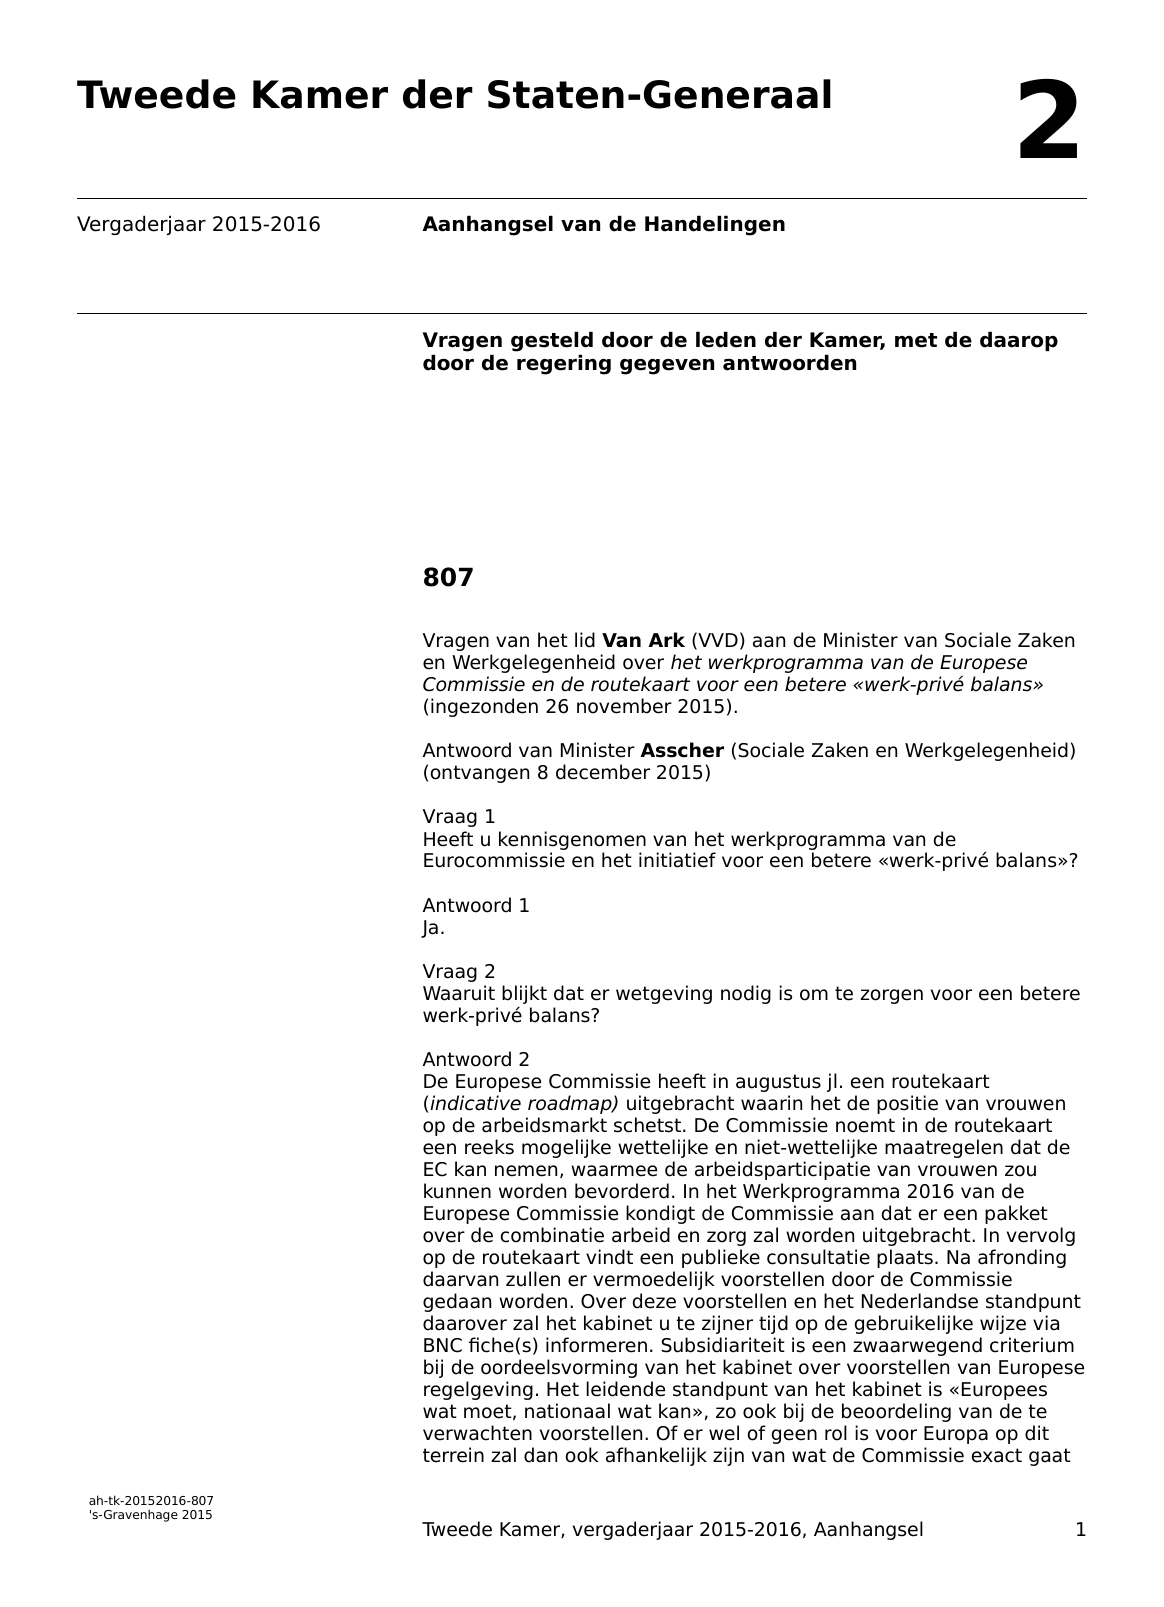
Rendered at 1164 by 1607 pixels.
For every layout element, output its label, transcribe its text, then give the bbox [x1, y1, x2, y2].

text Vraag 1 [422, 806, 1087, 828]
text Waaruit blijkt dat er wetgeving nodig is om te zorgen voor een betere werk-privé balans? [422, 983, 1087, 1027]
table_header 2 [886, 59, 1087, 198]
text Ja. [422, 917, 1087, 938]
table_cell Vragen gesteld door de leden der Kamer, met de daarop door de regering gegeven antwoorden [422, 314, 1087, 375]
text Antwoord 2 [422, 1049, 1087, 1071]
text Antwoord 1 [422, 894, 1087, 917]
text Antwoord van Minister Asscher (Sociale Zaken en Werkgelegenheid) (ontvangen 8 december 2015) [422, 740, 1087, 784]
text 807 [422, 563, 1087, 592]
text Heeft u kennisgenomen van het werkprogramma van de Eurocommissie en het initiatief voor een betere «werk-privé balans»? [422, 828, 1087, 872]
text Vragen van het lid Van Ark (VVD) aan de Minister van Sociale Zaken en Werkgelegenheid over het werkprogramma van de Europese Commissie en de routekaart voor een betere «werk-privé balans» (ingezonden 26 november 2015). [422, 630, 1087, 718]
table_header Tweede Kamer der Staten-Generaal [77, 59, 886, 198]
table_cell Aanhangsel van de Handelingen [422, 199, 1087, 313]
text 's-Gravenhage 2015 [88, 1508, 323, 1522]
table_cell [77, 314, 422, 375]
text ah-tk-20152016-807 [88, 1494, 323, 1508]
text Vraag 2 [422, 961, 1087, 983]
text De Europese Commissie heeft in augustus jl. een routekaart (indicative roadmap) uitgebracht waarin het de positie van vrouwen op de arbeidsmarkt schetst. De Commissie noemt in de routekaart een reeks mogelijke wettelijke en niet-wettelijke maatregelen dat de EC kan nemen, waarmee de arbeidsparticipatie van vrouwen zou kunnen worden bevorderd. In het Werkprogramma 2016 van de Europese Commissie kondigt de Commissie aan dat er een pakket over de combinatie arbeid en zorg zal worden uitgebracht. In vervolg op de routekaart vindt een publieke consultatie plaats. Na afronding daarvan zullen er vermoedelijk voorstellen door de Commissie gedaan worden. Over deze voorstellen en het Nederlandse standpunt daarover zal het kabinet u te zijner tijd op de gebruikelijke wijze via BNC fiche(s) informeren. Subsidiariteit is een zwaarwegend criterium bij de oordeelsvorming van het kabinet over voorstellen van Europese regelgeving. Het leidende standpunt van het kabinet is «Europees wat moet, nationaal wat kan», zo ook bij de beoordeling van de te verwachten voorstellen. Of er wel of geen rol is voor Europa op dit terrein zal dan ook afhankelijk zijn van wat de Commissie exact gaat [422, 1071, 1087, 1466]
table_cell Vergaderjaar 2015-2016 [77, 199, 422, 313]
